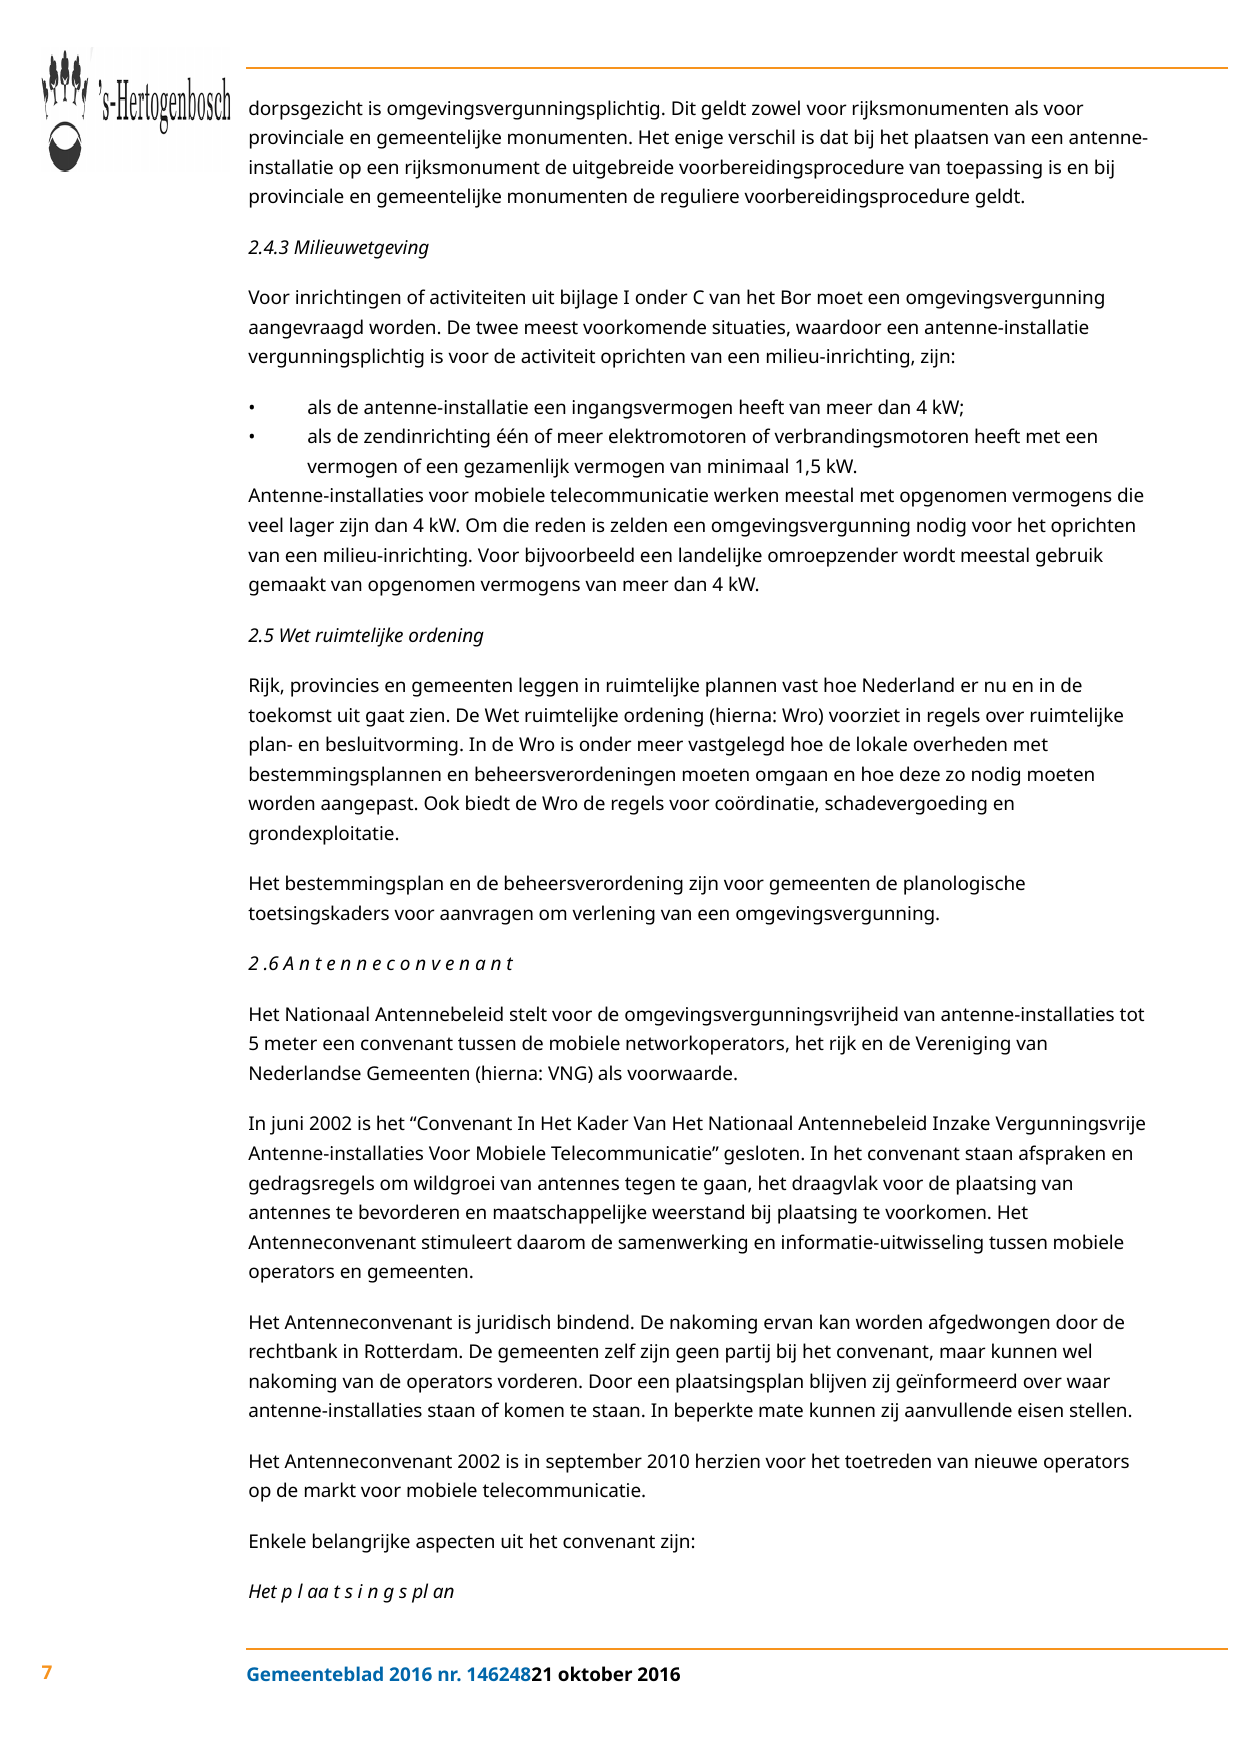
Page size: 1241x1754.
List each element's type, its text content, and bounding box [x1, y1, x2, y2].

list als de antenne-installatie een ingangsvermogen heeft van meer dan 4 kW; [248, 394, 1152, 420]
list als de zendinrichting één of meer elektromotoren of verbrandingsmotoren heeft met een vermogen of een gezamenlijk vermogen van minimaal 1,5 kW. [248, 423, 1152, 479]
text Enkele belangrijke aspecten uit het convenant zijn: [248, 1528, 1152, 1554]
text 2 .6 A n t e n n e c o n v e n a n t [248, 951, 1152, 976]
text Rijk, provincies en gemeenten leggen in ruimtelijke plannen vast hoe Nederland er nu en in de toekomst uit gaat zien. De Wet ruimtelijke ordening (hierna: Wro) voorziet in regels over ruimtelijke plan- en besluitvorming. In de Wro is onder meer vastgelegd hoe de lokale overheden met bestemmingsplannen en beheersverordeningen moeten omgaan en hoe deze zo nodig moeten worden aangepast. Ook biedt de Wro de regels voor coördinatie, schadevergoeding en grondexploitatie. [248, 672, 1152, 846]
text 2.4.3 Milieuwetgeving [248, 234, 1152, 260]
text dorpsgezicht is omgevingsvergunningsplichtig. Dit geldt zowel voor rijksmonumenten als voor provinciale en gemeentelijke monumenten. Het enige verschil is dat bij het plaatsen van een antenne-installatie op een rijksmonument de uitgebreide voorbereidingsprocedure van toepassing is en bij provinciale en gemeentelijke monumenten de reguliere voorbereidingsprocedure geldt. [248, 95, 1152, 209]
text Het Nationaal Antennebeleid stelt voor de omgevingsvergunningsvrijheid van antenne-installaties tot 5 meter een convenant tussen de mobiele networkoperators, het rijk en de Vereniging van Nederlandse Gemeenten (hierna: VNG) als voorwaarde. [248, 1001, 1152, 1086]
text Het p l aa t s i n g s pl an [248, 1578, 1152, 1604]
text In juni 2002 is het “Convenant In Het Kader Van Het Nationaal Antennebeleid Inzake Vergunningsvrije Antenne-installaties Voor Mobiele Telecommunicatie” gesloten. In het convenant staan afspraken en gedragsregels om wildgroei van antennes tegen te gaan, het draagvlak voor de plaatsing van antennes te bevorderen en maatschappelijke weerstand bij plaatsing te voorkomen. Het Antenneconvenant stimuleert daarom de samenwerking en informatie-uitwisseling tussen mobiele operators en gemeenten. [248, 1111, 1152, 1284]
text 2.5 Wet ruimtelijke ordening [248, 622, 1152, 648]
text Het bestemmingsplan en de beheersverordening zijn voor gemeenten de planologische toetsingskaders voor aanvragen om verlening van een omgevingsvergunning. [248, 871, 1152, 926]
picture [41, 47, 231, 172]
text Antenne-installaties voor mobiele telecommunicatie werken meestal met opgenomen vermogens die veel lager zijn dan 4 kW. Om die reden is zelden een omgevingsvergunning nodig voor het oprichten van een milieu-inrichting. Voor bijvoorbeeld een landelijke omroepzender wordt meestal gebruik gemaakt van opgenomen vermogens van meer dan 4 kW. [248, 483, 1152, 597]
text Het Antenneconvenant is juridisch bindend. De nakoming ervan kan worden afgedwongen door de rechtbank in Rotterdam. De gemeenten zelf zijn geen partij bij het convenant, maar kunnen wel nakoming van de operators vorderen. Door een plaatsingsplan blijven zij geïnformeerd over waar antenne-installaties staan of komen te staan. In beperkte mate kunnen zij aanvullende eisen stellen. [248, 1309, 1152, 1423]
text Voor inrichtingen of activiteiten uit bijlage I onder C van het Bor moet een omgevingsvergunning aangevraagd worden. De twee meest voorkomende situaties, waardoor een antenne-installatie vergunningsplichtig is voor de activiteit oprichten van een milieu-inrichting, zijn: [248, 284, 1152, 369]
text Het Antenneconvenant 2002 is in september 2010 herzien voor het toetreden van nieuwe operators op de markt voor mobiele telecommunicatie. [248, 1448, 1152, 1503]
